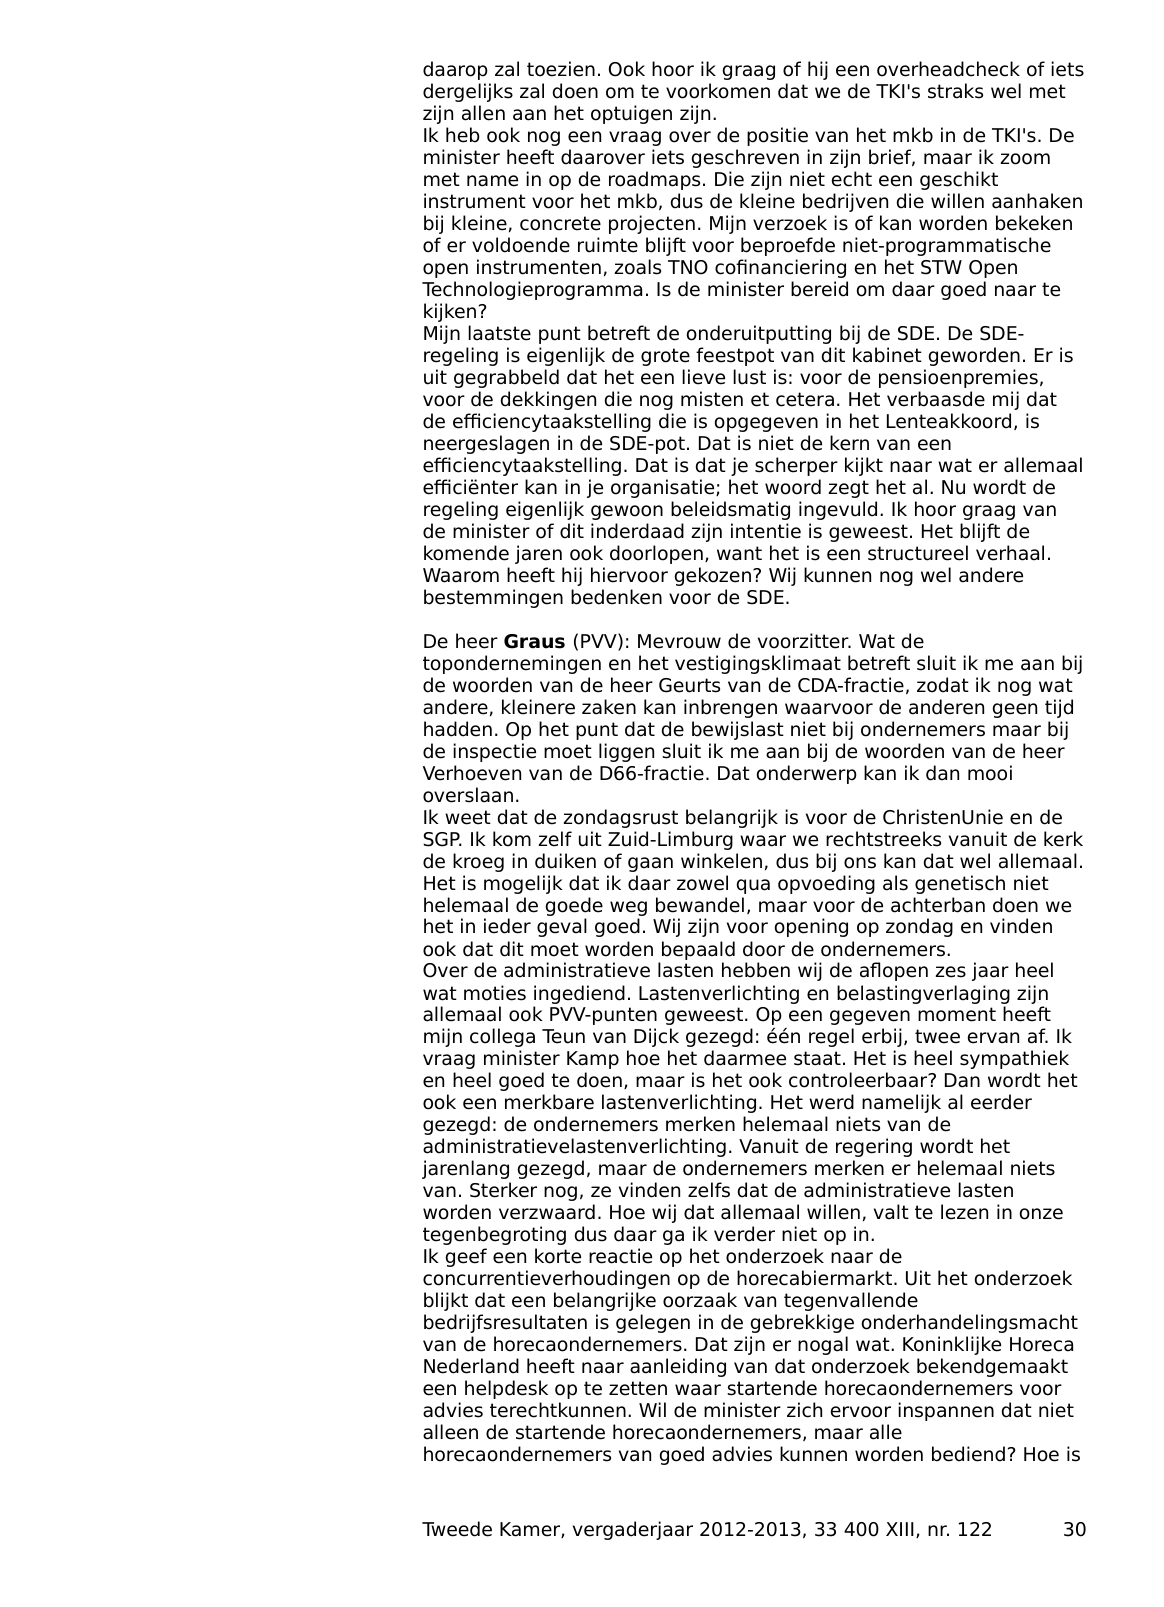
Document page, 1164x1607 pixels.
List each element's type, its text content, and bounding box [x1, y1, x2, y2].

text Over de administratieve lasten hebben wij de aflopen zes jaar heel wat moties ingediend. Lastenverlichting en belastingverlaging zijn allemaal ook PVV-punten geweest. Op een gegeven moment heeft mijn collega Teun van Dijck gezegd: één regel erbij, twee ervan af. Ik vraag minister Kamp hoe het daarmee staat. Het is heel sympathiek en heel goed te doen, maar is het ook controleerbaar? Dan wordt het ook een merkbare lastenverlichting. Het werd namelijk al eerder gezegd: de ondernemers merken helemaal niets van de administratievelastenverlichting. Vanuit de regering wordt het jarenlang gezegd, maar de ondernemers merken er helemaal niets van. Sterker nog, ze vinden zelfs dat de administratieve lasten worden verzwaard. Hoe wij dat allemaal willen, valt te lezen in onze tegenbegroting dus daar ga ik verder niet op in. [422, 960, 1087, 1246]
text De heer Graus (PVV): Mevrouw de voorzitter. Wat de topondernemingen en het vestigingsklimaat betreft sluit ik me aan bij de woorden van de heer Geurts van de CDA-fractie, zodat ik nog wat andere, kleinere zaken kan inbrengen waarvoor de anderen geen tijd hadden. Op het punt dat de bewijslast niet bij ondernemers maar bij de inspectie moet liggen sluit ik me aan bij de woorden van de heer Verhoeven van de D66-fractie. Dat onderwerp kan ik dan mooi overslaan. [422, 631, 1087, 807]
text Ik heb ook nog een vraag over de positie van het mkb in de TKI's. De minister heeft daarover iets geschreven in zijn brief, maar ik zoom met name in op de roadmaps. Die zijn niet echt een geschikt instrument voor het mkb, dus de kleine bedrijven die willen aanhaken bij kleine, concrete projecten. Mijn verzoek is of kan worden bekeken of er voldoende ruimte blijft voor beproefde niet-programmatische open instrumenten, zoals TNO cofinanciering en het STW Open Technologieprogramma. Is de minister bereid om daar goed naar te kijken? [422, 125, 1087, 323]
text Ik weet dat de zondagsrust belangrijk is voor de ChristenUnie en de SGP. Ik kom zelf uit Zuid-Limburg waar we rechtstreeks vanuit de kerk de kroeg in duiken of gaan winkelen, dus bij ons kan dat wel allemaal. Het is mogelijk dat ik daar zowel qua opvoeding als genetisch niet helemaal de goede weg bewandel, maar voor de achterban doen we het in ieder geval goed. Wij zijn voor opening op zondag en vinden ook dat dit moet worden bepaald door de ondernemers. [422, 807, 1087, 960]
text Mijn laatste punt betreft de onderuitputting bij de SDE. De SDE-regeling is eigenlijk de grote feestpot van dit kabinet geworden. Er is uit gegrabbeld dat het een lieve lust is: voor de pensioenpremies, voor de dekkingen die nog misten et cetera. Het verbaasde mij dat de efficiencytaakstelling die is opgegeven in het Lenteakkoord, is neergeslagen in de SDE-pot. Dat is niet de kern van een efficiencytaakstelling. Dat is dat je scherper kijkt naar wat er allemaal efficiënter kan in je organisatie; het woord zegt het al. Nu wordt de regeling eigenlijk gewoon beleidsmatig ingevuld. Ik hoor graag van de minister of dit inderdaad zijn intentie is geweest. Het blijft de komende jaren ook doorlopen, want het is een structureel verhaal. Waarom heeft hij hiervoor gekozen? Wij kunnen nog wel andere bestemmingen bedenken voor de SDE. [422, 323, 1087, 608]
text daarop zal toezien. Ook hoor ik graag of hij een overheadcheck of iets dergelijks zal doen om te voorkomen dat we de TKI's straks wel met zijn allen aan het optuigen zijn. [422, 59, 1087, 125]
text Ik geef een korte reactie op het onderzoek naar de concurrentieverhoudingen op de horecabiermarkt. Uit het onderzoek blijkt dat een belangrijke oorzaak van tegenvallende bedrijfsresultaten is gelegen in de gebrekkige onderhandelingsmacht van de horecaondernemers. Dat zijn er nogal wat. Koninklijke Horeca Nederland heeft naar aanleiding van dat onderzoek bekendgemaakt een helpdesk op te zetten waar startende horecaondernemers voor advies terechtkunnen. Wil de minister zich ervoor inspannen dat niet alleen de startende horecaondernemers, maar alle horecaondernemers van goed advies kunnen worden bediend? Hoe is [422, 1246, 1087, 1466]
